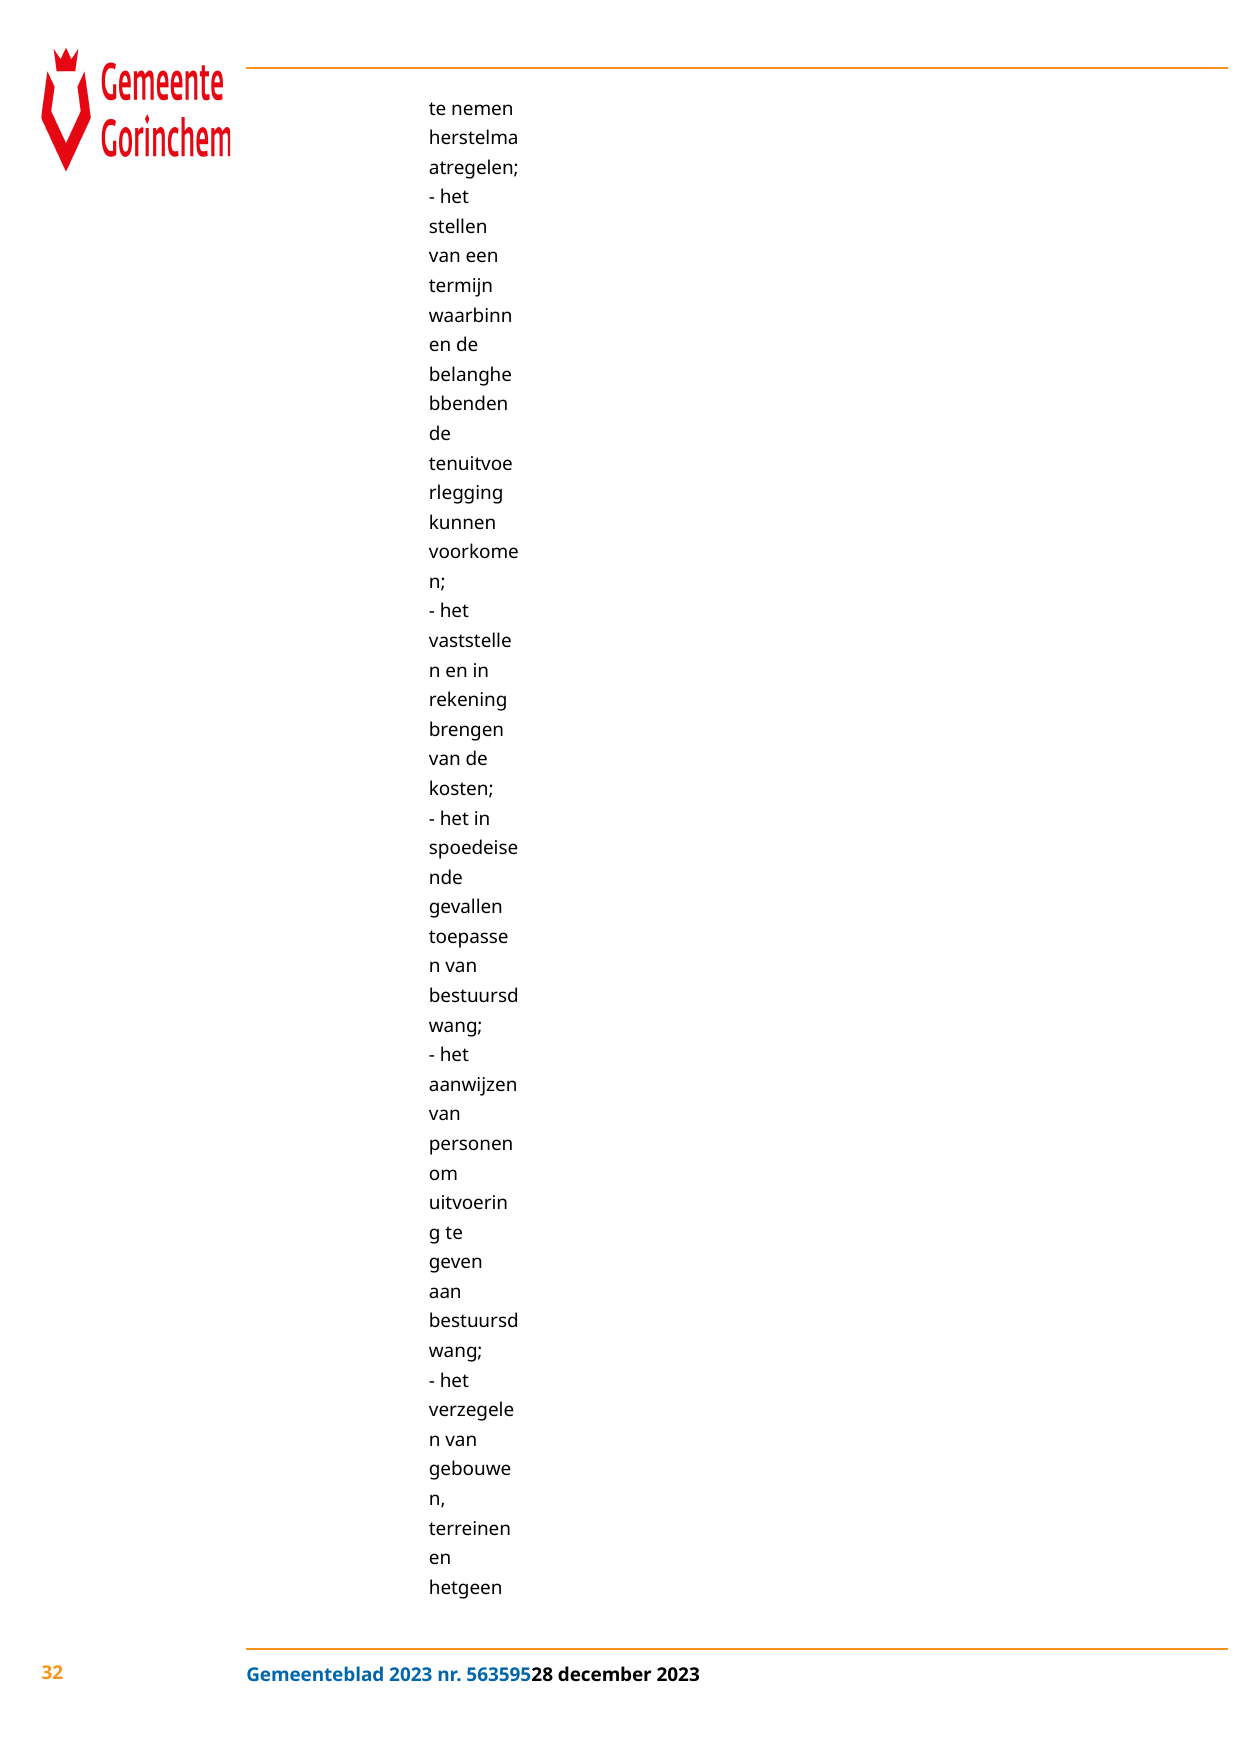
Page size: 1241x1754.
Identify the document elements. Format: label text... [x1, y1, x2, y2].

table_cell [1061, 95, 1152, 1600]
table_cell [881, 95, 971, 1600]
table_cell [519, 95, 609, 1600]
table_cell [790, 95, 881, 1600]
picture [41, 47, 231, 172]
table_cell [971, 95, 1061, 1600]
table_cell te nemen herstelmaatregelen; - het stellen van een termijn waarbinnen de belanghebbenden de tenuitvoerlegging kunnen voorkomen; - het vaststellen en in rekening brengen van de kosten; - het in spoedeisende gevallen toepassen van bestuursdwang; - het aanwijzen van personen om uitvoering te geven aan bestuursdwang; - het verzegelen van gebouwen, terreinen en hetgeen [429, 95, 519, 1600]
table_cell [248, 95, 338, 1600]
table_cell [609, 95, 700, 1600]
table_cell [338, 95, 429, 1600]
table_cell [700, 95, 790, 1600]
